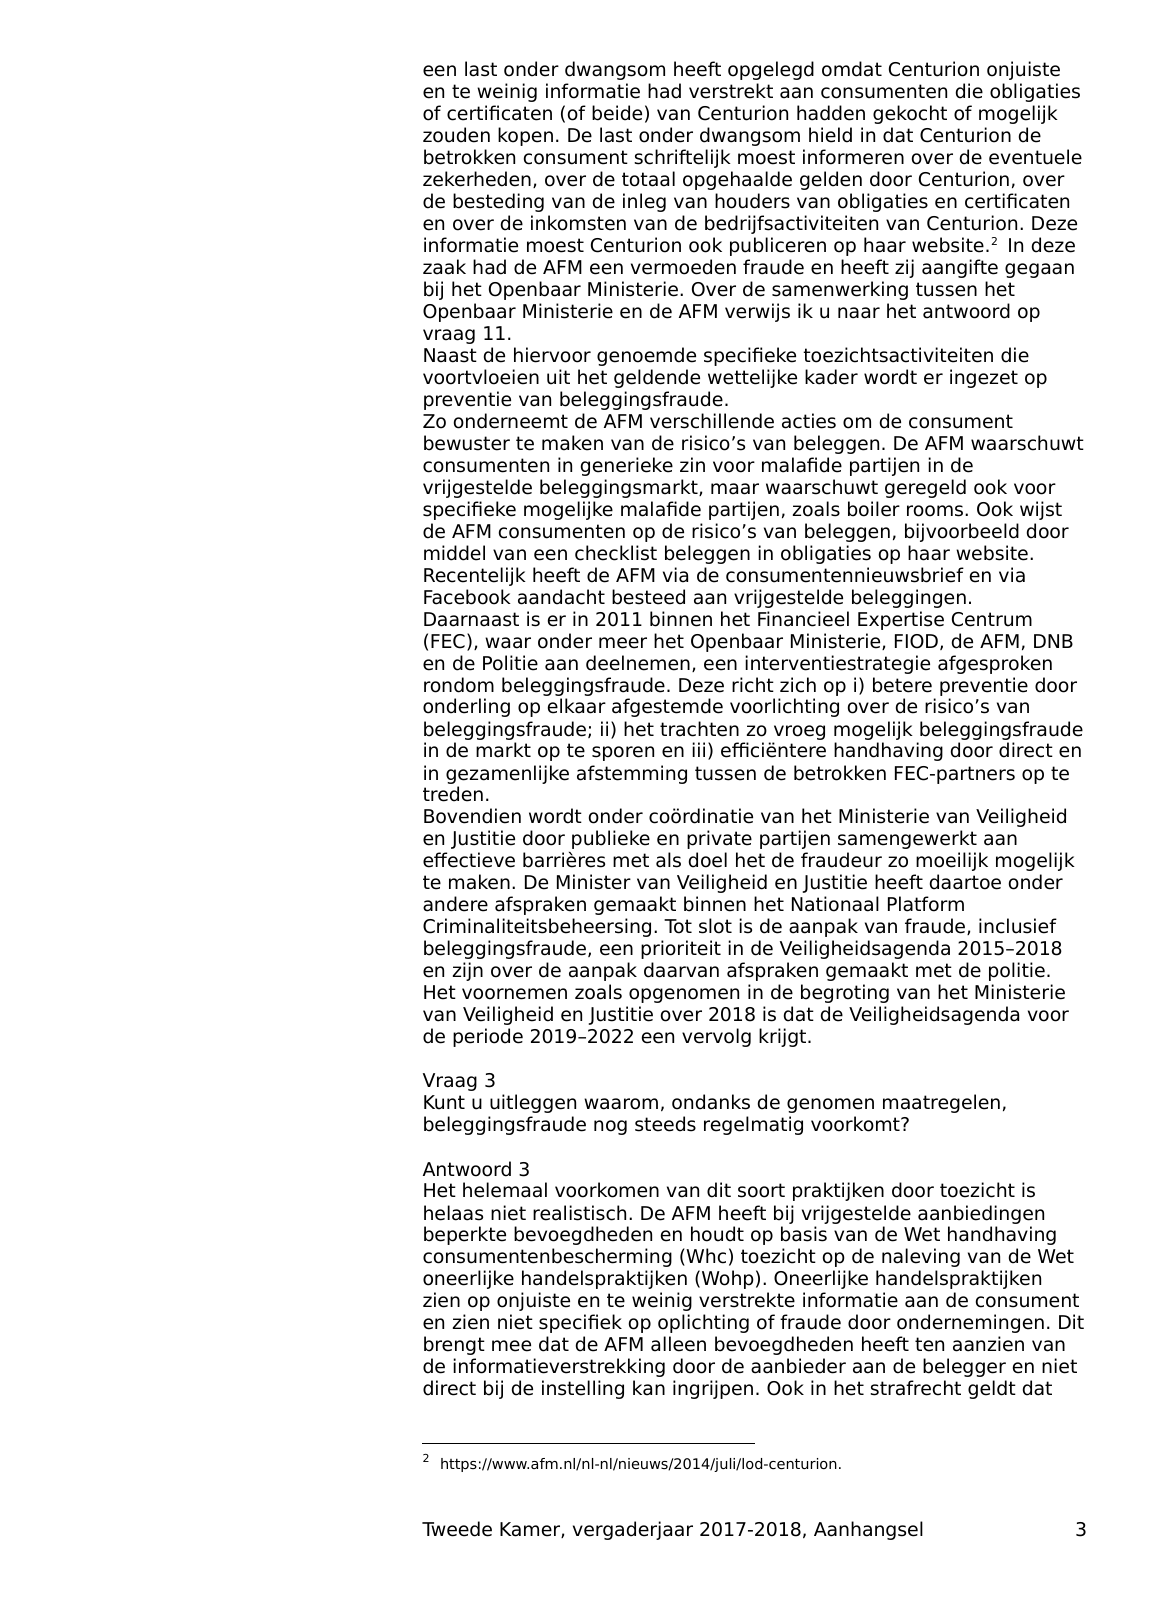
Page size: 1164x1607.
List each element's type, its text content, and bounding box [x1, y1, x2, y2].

text Naast de hiervoor genoemde specifieke toezichtsactiviteiten die voortvloeien uit het geldende wettelijke kader wordt er ingezet op preventie van beleggingsfraude. [422, 345, 1087, 411]
text Kunt u uitleggen waarom, ondanks de genomen maatregelen, beleggingsfraude nog steeds regelmatig voorkomt? [422, 1092, 1087, 1136]
text Bovendien wordt onder coördinatie van het Ministerie van Veiligheid en Justitie door publieke en private partijen samengewerkt aan effectieve barrières met als doel het de fraudeur zo moeilijk mogelijk te maken. De Minister van Veiligheid en Justitie heeft daartoe onder andere afspraken gemaakt binnen het Nationaal Platform Criminaliteitsbeheersing. Tot slot is de aanpak van fraude, inclusief beleggingsfraude, een prioriteit in de Veiligheidsagenda 2015–2018 en zijn over de aanpak daarvan afspraken gemaakt met de politie. Het voornemen zoals opgenomen in de begroting van het Ministerie van Veiligheid en Justitie over 2018 is dat de Veiligheidsagenda voor de periode 2019–2022 een vervolg krijgt. [422, 806, 1087, 1048]
text https://www.afm.nl/nl-nl/nieuws/2014/juli/lod-centurion. [422, 1452, 1087, 1474]
text Daarnaast is er in 2011 binnen het Financieel Expertise Centrum (FEC), waar onder meer het Openbaar Ministerie, FIOD, de AFM, DNB en de Politie aan deelnemen, een interventiestrategie afgesproken rondom beleggingsfraude. Deze richt zich op i) betere preventie door onderling op elkaar afgestemde voorlichting over de risico’s van beleggingsfraude; ii) het trachten zo vroeg mogelijk beleggingsfraude in de markt op te sporen en iii) efficiëntere handhaving door direct en in gezamenlijke afstemming tussen de betrokken FEC-partners op te treden. [422, 608, 1087, 806]
text Het helemaal voorkomen van dit soort praktijken door toezicht is helaas niet realistisch. De AFM heeft bij vrijgestelde aanbiedingen beperkte bevoegdheden en houdt op basis van de Wet handhaving consumentenbescherming (Whc) toezicht op de naleving van de Wet oneerlijke handelspraktijken (Wohp). Oneerlijke handelspraktijken zien op onjuiste en te weinig verstrekte informatie aan de consument en zien niet specifiek op oplichting of fraude door ondernemingen. Dit brengt mee dat de AFM alleen bevoegdheden heeft ten aanzien van de informatieverstrekking door de aanbieder aan de belegger en niet direct bij de instelling kan ingrijpen. Ook in het strafrecht geldt dat [422, 1180, 1087, 1400]
text Zo onderneemt de AFM verschillende acties om de consument bewuster te maken van de risico’s van beleggen. De AFM waarschuwt consumenten in generieke zin voor malafide partijen in de vrijgestelde beleggingsmarkt, maar waarschuwt geregeld ook voor specifieke mogelijke malafide partijen, zoals boiler rooms. Ook wijst de AFM consumenten op de risico’s van beleggen, bijvoorbeeld door middel van een checklist beleggen in obligaties op haar website. Recentelijk heeft de AFM via de consumentennieuwsbrief en via Facebook aandacht besteed aan vrijgestelde beleggingen. [422, 411, 1087, 608]
text een last onder dwangsom heeft opgelegd omdat Centurion onjuiste en te weinig informatie had verstrekt aan consumenten die obligaties of certificaten (of beide) van Centurion hadden gekocht of mogelijk zouden kopen. De last onder dwangsom hield in dat Centurion de betrokken consument schriftelijk moest informeren over de eventuele zekerheden, over de totaal opgehaalde gelden door Centurion, over de besteding van de inleg van houders van obligaties en certificaten en over de inkomsten van de bedrijfsactiviteiten van Centurion. Deze informatie moest Centurion ook publiceren op haar website. In deze zaak had de AFM een vermoeden fraude en heeft zij aangifte gegaan bij het Openbaar Ministerie. Over de samenwerking tussen het Openbaar Ministerie en de AFM verwijs ik u naar het antwoord op vraag 11. [422, 59, 1087, 345]
text Antwoord 3 [422, 1158, 1087, 1180]
text Vraag 3 [422, 1070, 1087, 1092]
